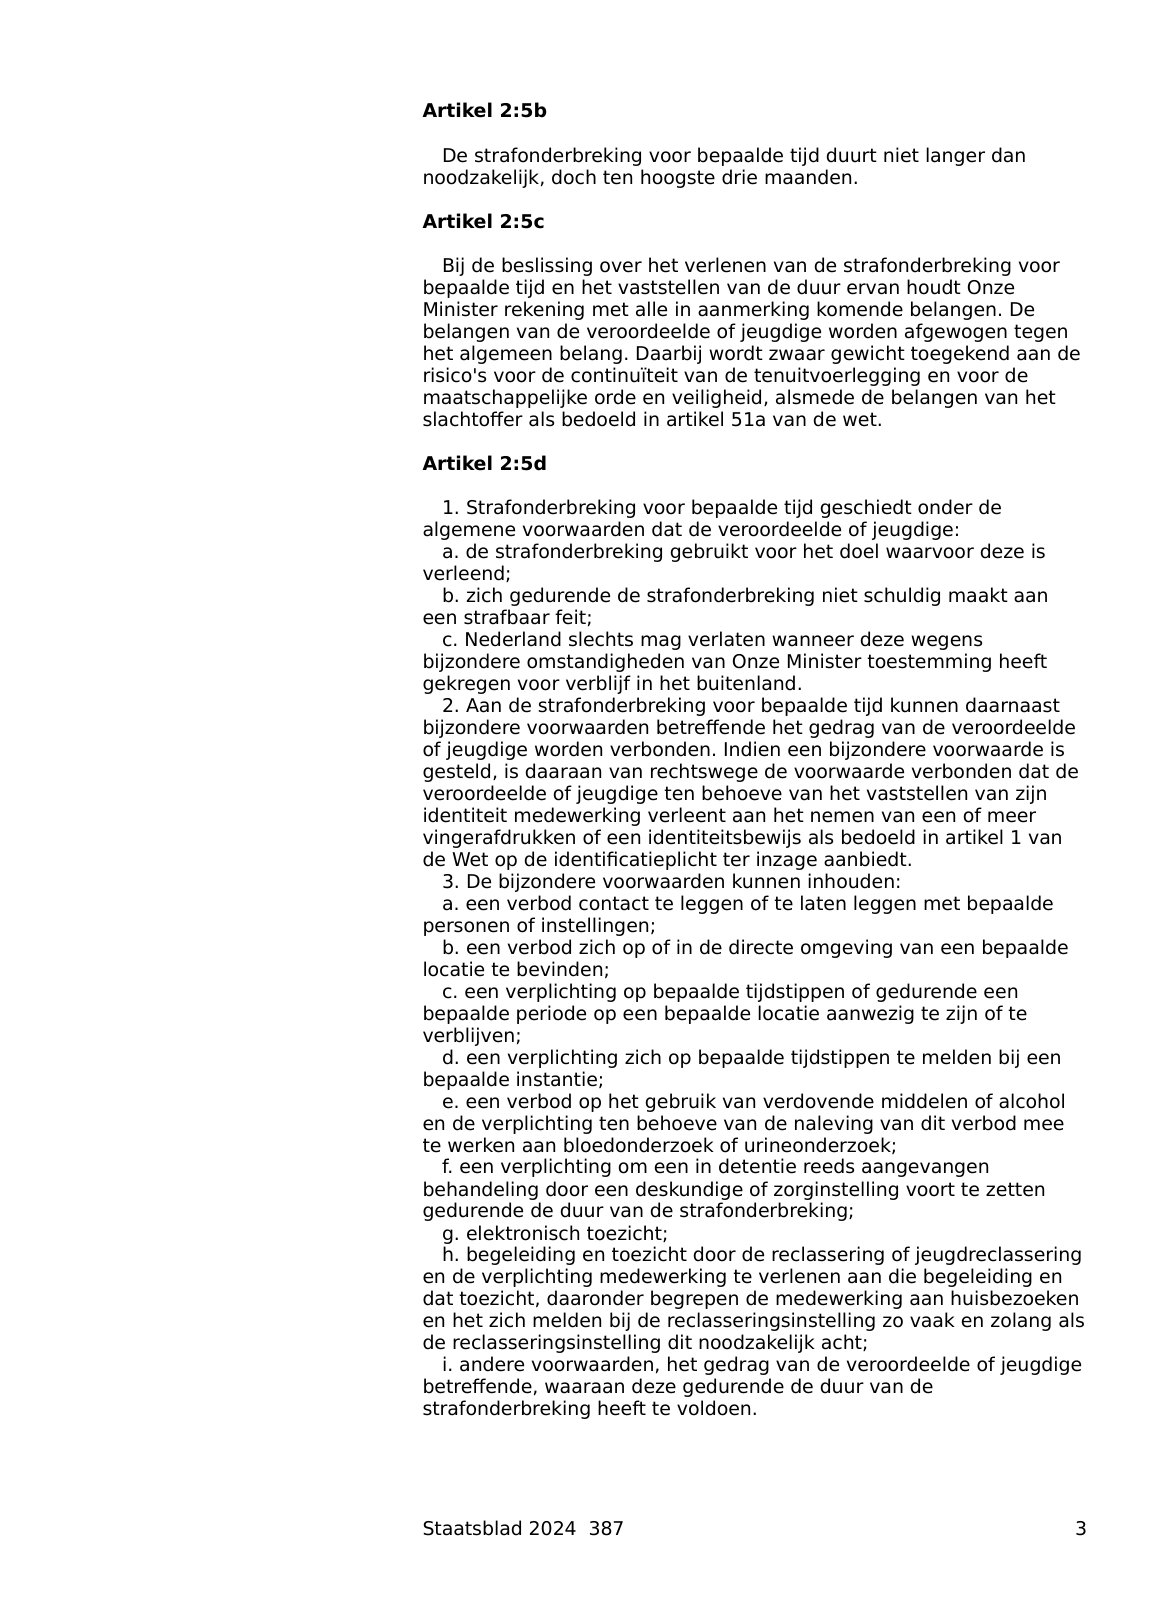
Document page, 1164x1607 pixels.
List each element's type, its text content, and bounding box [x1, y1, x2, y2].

text b. een verbod zich op of in de directe omgeving van een bepaalde locatie te bevinden; [422, 937, 1087, 981]
subtitle Artikel 2:5b [422, 100, 1087, 122]
text b. zich gedurende de strafonderbreking niet schuldig maakt aan een strafbaar feit; [422, 585, 1087, 629]
text c. een verplichting op bepaalde tijdstippen of gedurende een bepaalde periode op een bepaalde locatie aanwezig te zijn of te verblijven; [422, 981, 1087, 1047]
text h. begeleiding en toezicht door de reclassering of jeugdreclassering en de verplichting medewerking te verlenen aan die begeleiding en dat toezicht, daaronder begrepen de medewerking aan huisbezoeken en het zich melden bij de reclasseringsinstelling zo vaak en zolang als de reclasseringsinstelling dit noodzakelijk acht; [422, 1244, 1087, 1354]
text 3. De bijzondere voorwaarden kunnen inhouden: [422, 871, 1087, 893]
text 1. Strafonderbreking voor bepaalde tijd geschiedt onder de algemene voorwaarden dat de veroordeelde of jeugdige: [422, 497, 1087, 541]
text De strafonderbreking voor bepaalde tijd duurt niet langer dan noodzakelijk, doch ten hoogste drie maanden. [422, 144, 1087, 188]
text e. een verbod op het gebruik van verdovende middelen of alcohol en de verplichting ten behoeve van de naleving van dit verbod mee te werken aan bloedonderzoek of urineonderzoek; [422, 1091, 1087, 1156]
subtitle Artikel 2:5c [422, 211, 1087, 233]
text 2. Aan de strafonderbreking voor bepaalde tijd kunnen daarnaast bijzondere voorwaarden betreffende het gedrag van de veroordeelde of jeugdige worden verbonden. Indien een bijzondere voorwaarde is gesteld, is daaraan van rechtswege de voorwaarde verbonden dat de veroordeelde of jeugdige ten behoeve van het vaststellen van zijn identiteit medewerking verleent aan het nemen van een of meer vingerafdrukken of een identiteitsbewijs als bedoeld in artikel 1 van de Wet op de identificatieplicht ter inzage aanbiedt. [422, 695, 1087, 871]
text Bij de beslissing over het verlenen van de strafonderbreking voor bepaalde tijd en het vaststellen van de duur ervan houdt Onze Minister rekening met alle in aanmerking komende belangen. De belangen van de veroordeelde of jeugdige worden afgewogen tegen het algemeen belang. Daarbij wordt zwaar gewicht toegekend aan de risico's voor de continuïteit van de tenuitvoerlegging en voor de maatschappelijke orde en veiligheid, alsmede de belangen van het slachtoffer als bedoeld in artikel 51a van de wet. [422, 255, 1087, 431]
text c. Nederland slechts mag verlaten wanneer deze wegens bijzondere omstandigheden van Onze Minister toestemming heeft gekregen voor verblijf in het buitenland. [422, 629, 1087, 695]
text g. elektronisch toezicht; [422, 1222, 1087, 1244]
text f. een verplichting om een in detentie reeds aangevangen behandeling door een deskundige of zorginstelling voort te zetten gedurende de duur van de strafonderbreking; [422, 1156, 1087, 1222]
subtitle Artikel 2:5d [422, 453, 1087, 475]
text i. andere voorwaarden, het gedrag van de veroordeelde of jeugdige betreffende, waaraan deze gedurende de duur van de strafonderbreking heeft te voldoen. [422, 1354, 1087, 1420]
text a. een verbod contact te leggen of te laten leggen met bepaalde personen of instellingen; [422, 893, 1087, 937]
text a. de strafonderbreking gebruikt voor het doel waarvoor deze is verleend; [422, 541, 1087, 585]
text d. een verplichting zich op bepaalde tijdstippen te melden bij een bepaalde instantie; [422, 1047, 1087, 1091]
